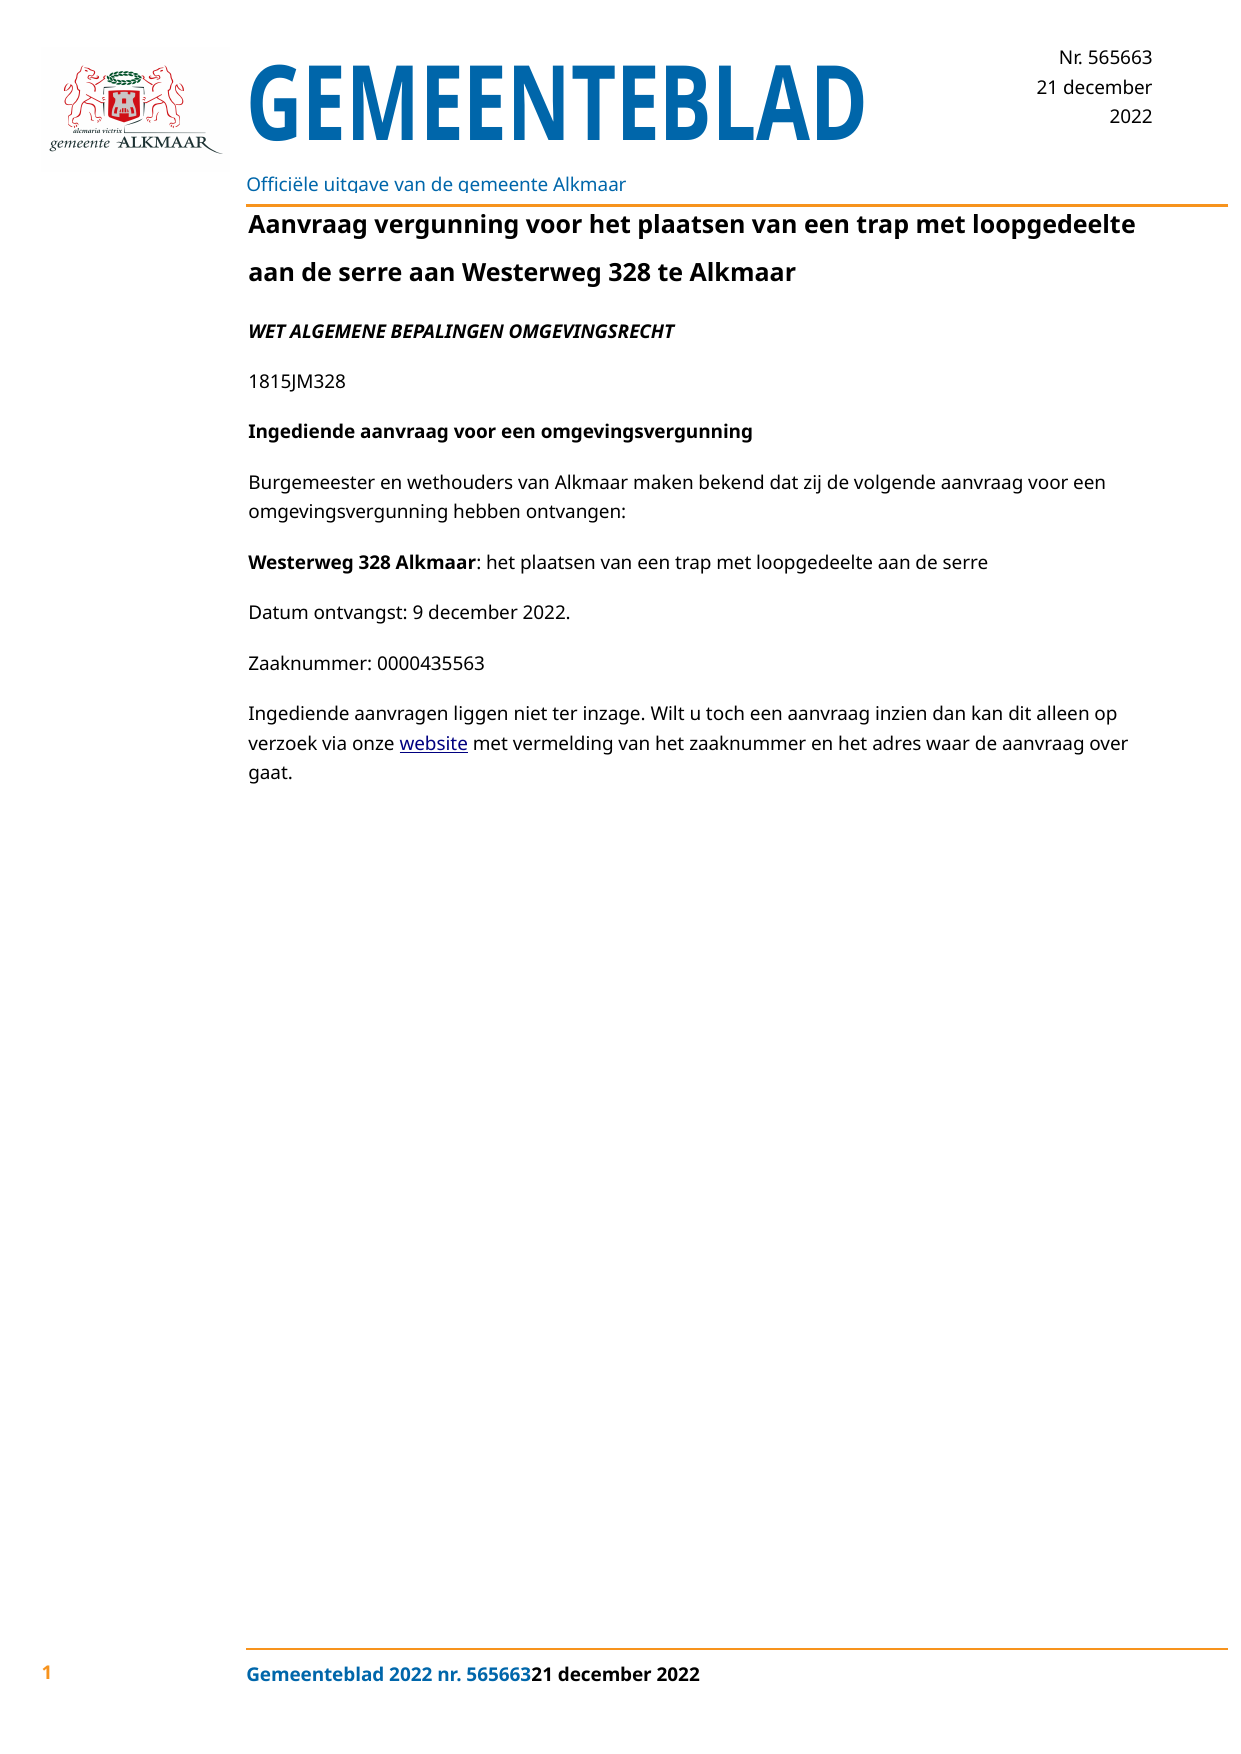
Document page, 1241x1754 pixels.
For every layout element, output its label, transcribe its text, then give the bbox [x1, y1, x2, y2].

text Ingediende aanvragen liggen niet ter inzage. Wilt u toch een aanvraag inzien dan kan dit alleen op verzoek via onze website met vermelding van het zaaknummer en het adres waar de aanvraag over gaat. [248, 700, 1152, 785]
text WET ALGEMENE BEPALINGEN OMGEVINGSRECHT [248, 318, 1152, 344]
text Burgemeester en wethouders van Alkmaar maken bekend dat zij de volgende aanvraag voor een omgevingsvergunning hebben ontvangen: [248, 469, 1152, 524]
text Ingediende aanvraag voor een omgevingsvergunning [248, 419, 1152, 444]
text Westerweg 328 Alkmaar: het plaatsen van een trap met loopgedeelte aan de serre [248, 549, 1152, 575]
text Datum ontvangst: 9 december 2022. [248, 599, 1152, 625]
picture [41, 47, 231, 172]
text Aanvraag vergunning voor het plaatsen van een trap met loopgedeelte aan de serre aan Westerweg 328 te Alkmaar [248, 207, 1152, 288]
text Zaaknummer: 0000435563 [248, 650, 1152, 676]
text 1815JM328 [248, 368, 1152, 394]
